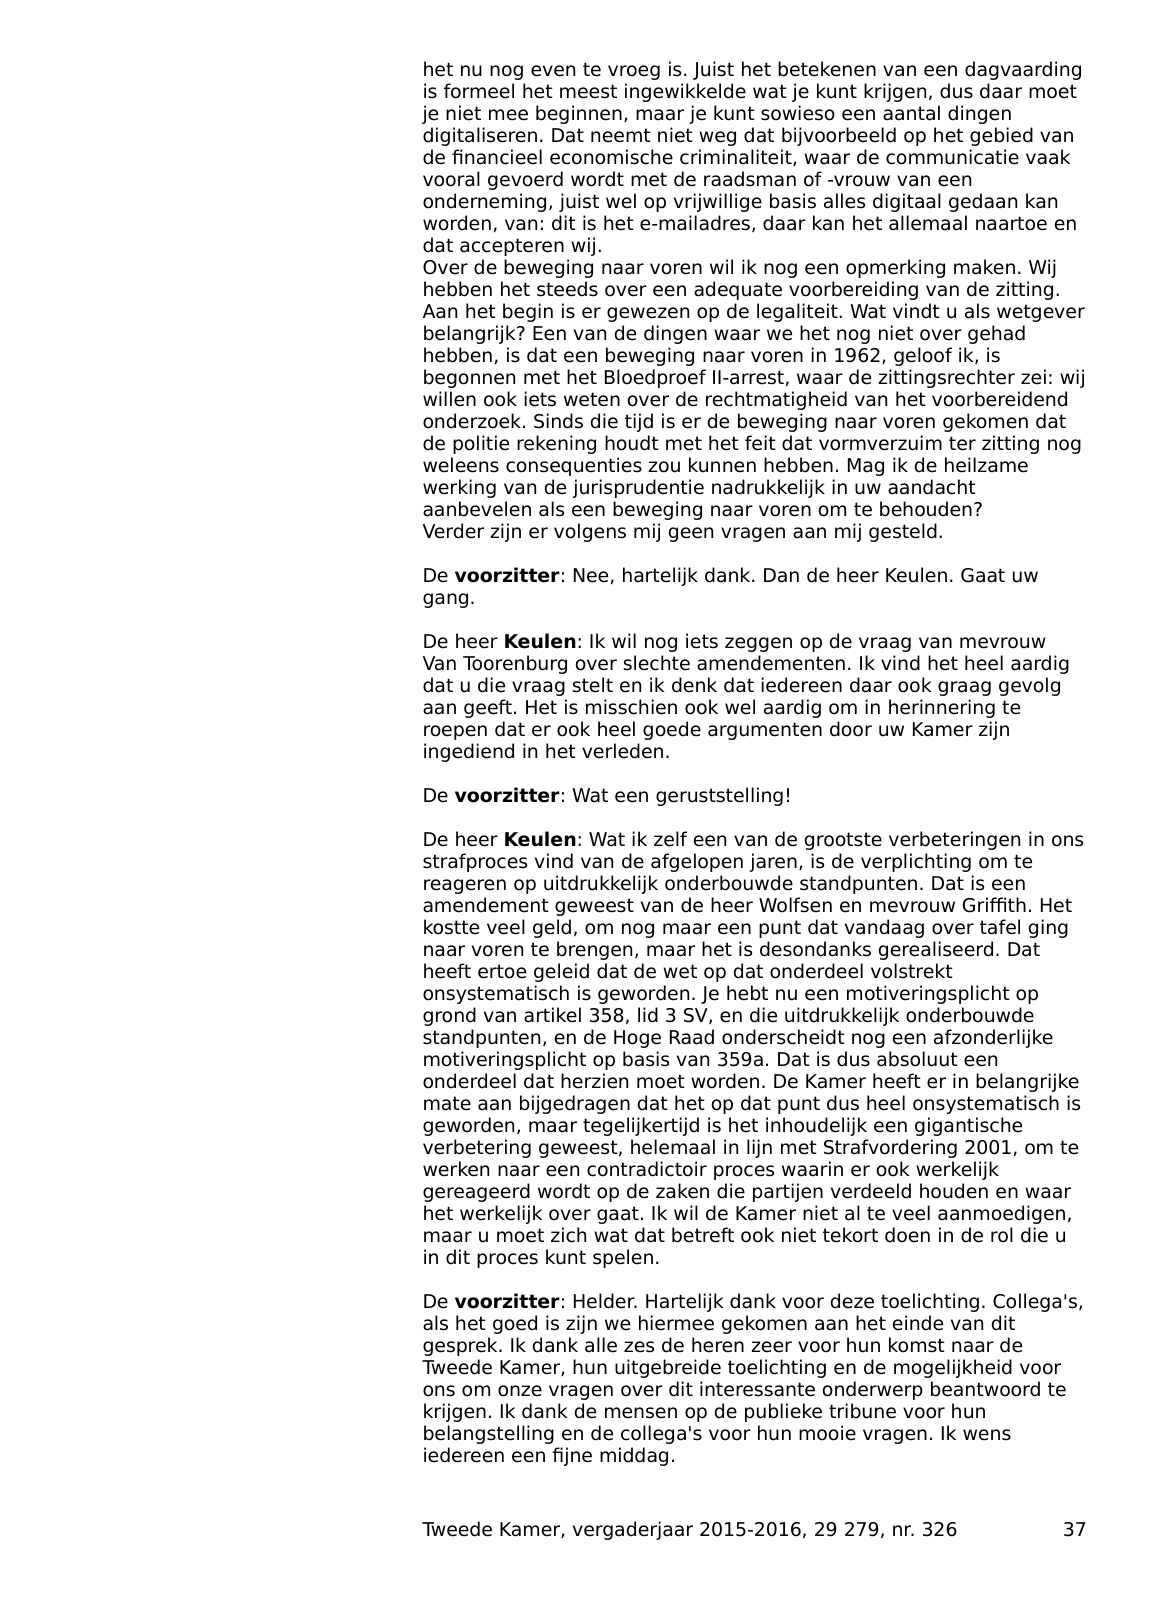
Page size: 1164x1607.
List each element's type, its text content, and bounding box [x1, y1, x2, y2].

text De voorzitter: Nee, hartelijk dank. Dan de heer Keulen. Gaat uw gang. [422, 565, 1087, 609]
text De voorzitter: Helder. Hartelijk dank voor deze toelichting. Collega's, als het goed is zijn we hiermee gekomen aan het einde van dit gesprek. Ik dank alle zes de heren zeer voor hun komst naar de Tweede Kamer, hun uitgebreide toelichting en de mogelijkheid voor ons om onze vragen over dit interessante onderwerp beantwoord te krijgen. Ik dank de mensen op de publieke tribune voor hun belangstelling en de collega's voor hun mooie vragen. Ik wens iedereen een fijne middag. [422, 1291, 1087, 1467]
text het nu nog even te vroeg is. Juist het betekenen van een dagvaarding is formeel het meest ingewikkelde wat je kunt krijgen, dus daar moet je niet mee beginnen, maar je kunt sowieso een aantal dingen digitaliseren. Dat neemt niet weg dat bijvoorbeeld op het gebied van de financieel economische criminaliteit, waar de communicatie vaak vooral gevoerd wordt met de raadsman of -vrouw van een onderneming, juist wel op vrijwillige basis alles digitaal gedaan kan worden, van: dit is het e-mailadres, daar kan het allemaal naartoe en dat accepteren wij. [422, 59, 1087, 257]
text De voorzitter: Wat een geruststelling! [422, 785, 1087, 807]
text De heer Keulen: Ik wil nog iets zeggen op de vraag van mevrouw Van Toorenburg over slechte amendementen. Ik vind het heel aardig dat u die vraag stelt en ik denk dat iedereen daar ook graag gevolg aan geeft. Het is misschien ook wel aardig om in herinnering te roepen dat er ook heel goede argumenten door uw Kamer zijn ingediend in het verleden. [422, 631, 1087, 763]
text Verder zijn er volgens mij geen vragen aan mij gesteld. [422, 521, 1087, 543]
text De heer Keulen: Wat ik zelf een van de grootste verbeteringen in ons strafproces vind van de afgelopen jaren, is de verplichting om te reageren op uitdrukkelijk onderbouwde standpunten. Dat is een amendement geweest van de heer Wolfsen en mevrouw Griffith. Het kostte veel geld, om nog maar een punt dat vandaag over tafel ging naar voren te brengen, maar het is desondanks gerealiseerd. Dat heeft ertoe geleid dat de wet op dat onderdeel volstrekt onsystematisch is geworden. Je hebt nu een motiveringsplicht op grond van artikel 358, lid 3 SV, en die uitdrukkelijk onderbouwde standpunten, en de Hoge Raad onderscheidt nog een afzonderlijke motiveringsplicht op basis van 359a. Dat is dus absoluut een onderdeel dat herzien moet worden. De Kamer heeft er in belangrijke mate aan bijgedragen dat het op dat punt dus heel onsystematisch is geworden, maar tegelijkertijd is het inhoudelijk een gigantische verbetering geweest, helemaal in lijn met Strafvordering 2001, om te werken naar een contradictoir proces waarin er ook werkelijk gereageerd wordt op de zaken die partijen verdeeld houden en waar het werkelijk over gaat. Ik wil de Kamer niet al te veel aanmoedigen, maar u moet zich wat dat betreft ook niet tekort doen in de rol die u in dit proces kunt spelen. [422, 829, 1087, 1269]
text Over de beweging naar voren wil ik nog een opmerking maken. Wij hebben het steeds over een adequate voorbereiding van de zitting. Aan het begin is er gewezen op de legaliteit. Wat vindt u als wetgever belangrijk? Een van de dingen waar we het nog niet over gehad hebben, is dat een beweging naar voren in 1962, geloof ik, is begonnen met het Bloedproef II-arrest, waar de zittingsrechter zei: wij willen ook iets weten over de rechtmatigheid van het voorbereidend onderzoek. Sinds die tijd is er de beweging naar voren gekomen dat de politie rekening houdt met het feit dat vormverzuim ter zitting nog weleens consequenties zou kunnen hebben. Mag ik de heilzame werking van de jurisprudentie nadrukkelijk in uw aandacht aanbevelen als een beweging naar voren om te behouden? [422, 257, 1087, 521]
